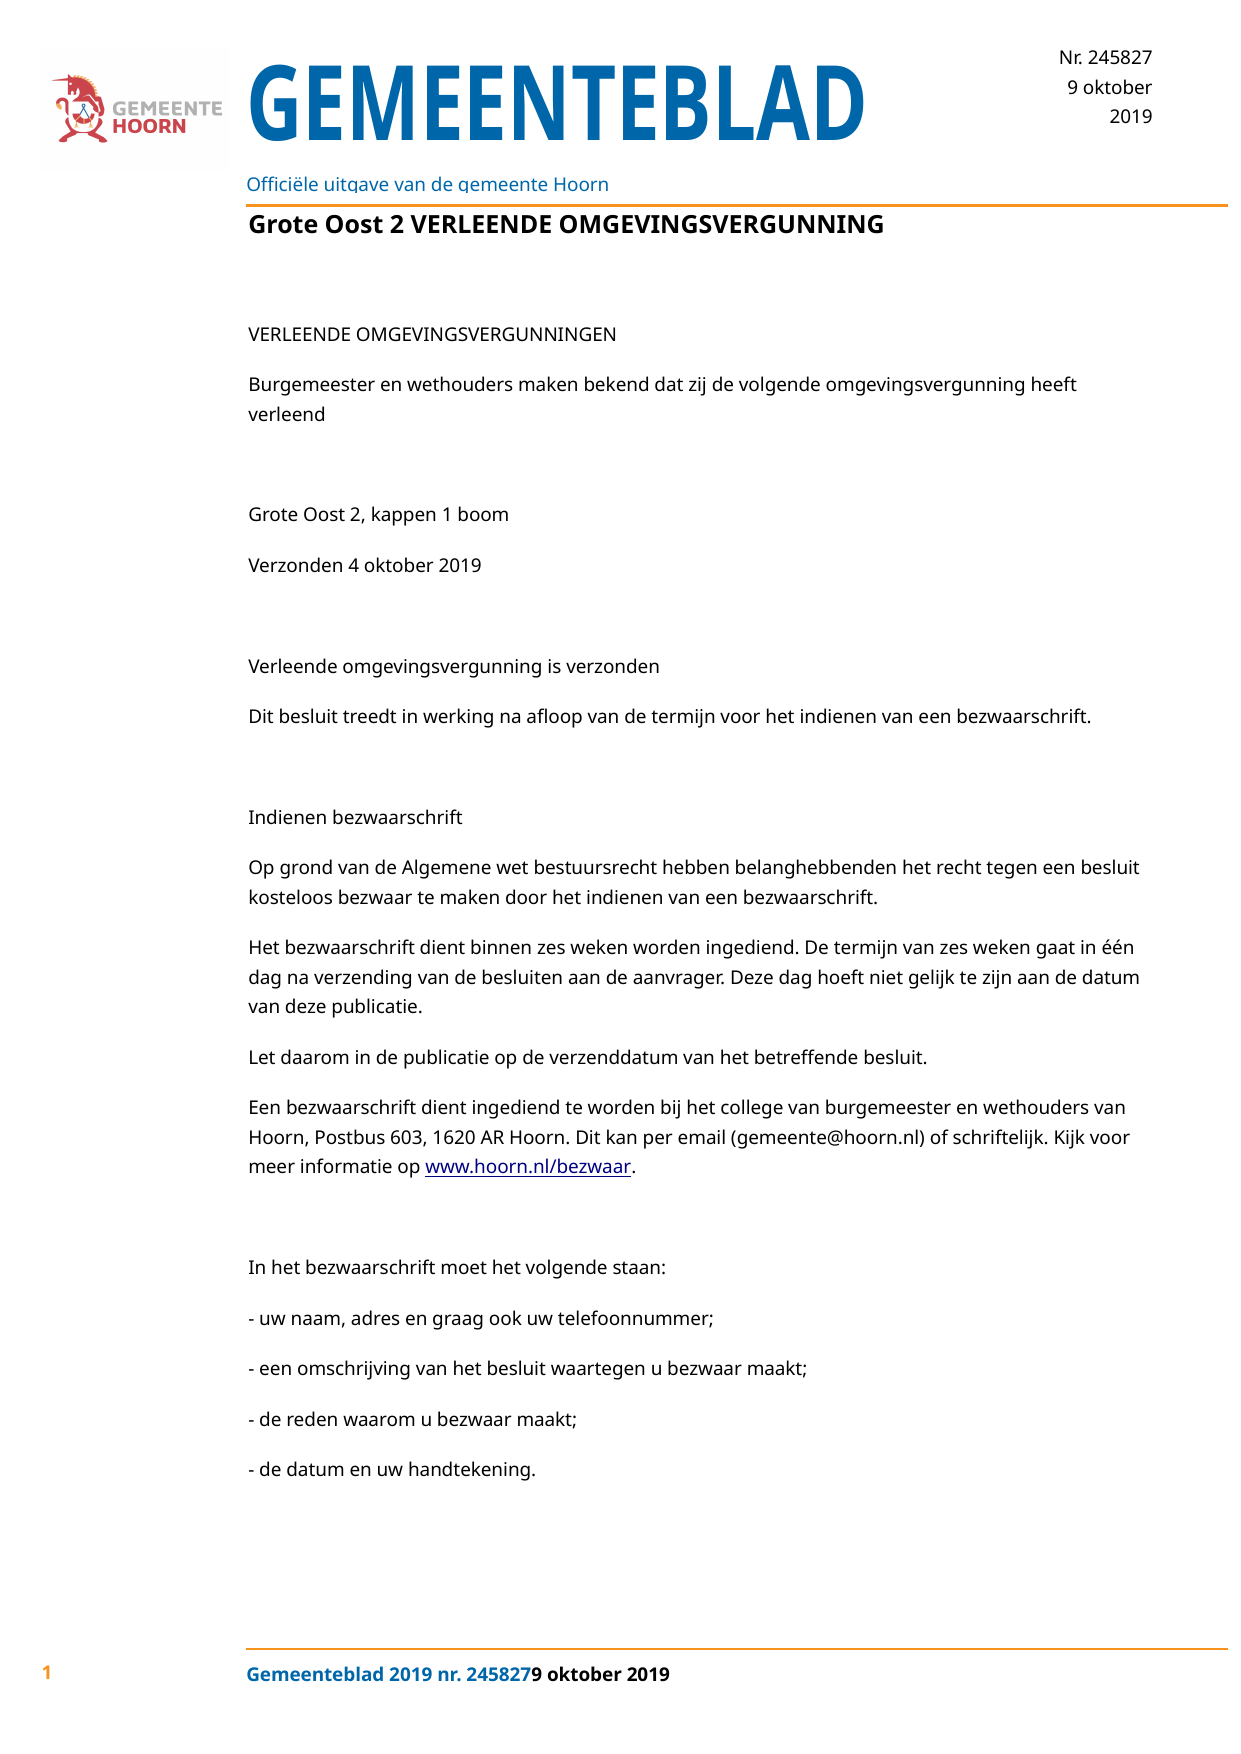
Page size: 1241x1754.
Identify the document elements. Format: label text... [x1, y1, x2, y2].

text Grote Oost 2 VERLEENDE OMGEVINGSVERGUNNING [248, 207, 1152, 241]
picture [41, 47, 231, 172]
text Dit besluit treedt in werking na afloop van de termijn voor het indienen van een bezwaarschrift. [248, 703, 1152, 729]
text - de reden waarom u bezwaar maakt; [248, 1406, 1152, 1431]
text In het bezwaarschrift moet het volgende staan: [248, 1254, 1152, 1280]
text Een bezwaarschrift dient ingediend te worden bij het college van burgemeester en wethouders van Hoorn, Postbus 603, 1620 AR Hoorn. Dit kan per email (gemeente@hoorn.nl) of schriftelijk. Kijk voor meer informatie op www.hoorn.nl/bezwaar. [248, 1094, 1152, 1179]
text - de datum en uw handtekening. [248, 1456, 1152, 1482]
text - uw naam, adres en graag ook uw telefoonnummer; [248, 1305, 1152, 1331]
text Grote Oost 2, kappen 1 boom [248, 502, 1152, 527]
text Let daarom in de publicatie op de verzenddatum van het betreffende besluit. [248, 1044, 1152, 1070]
text Verzonden 4 oktober 2019 [248, 552, 1152, 578]
text VERLEENDE OMGEVINGSVERGUNNINGEN [248, 321, 1152, 346]
text Indienen bezwaarschrift [248, 804, 1152, 830]
text Verleende omgevingsvergunning is verzonden [248, 653, 1152, 678]
text - een omschrijving van het besluit waartegen u bezwaar maakt; [248, 1355, 1152, 1381]
text Burgemeester en wethouders maken bekend dat zij de volgende omgevingsvergunning heeft verleend [248, 371, 1152, 426]
text Het bezwaarschrift dient binnen zes weken worden ingediend. De termijn van zes weken gaat in één dag na verzending van de besluiten aan de aanvrager. Deze dag hoeft niet gelijk te zijn aan de datum van deze publicatie. [248, 934, 1152, 1019]
text Op grond van de Algemene wet bestuursrecht hebben belanghebbenden het recht tegen een besluit kosteloos bezwaar te maken door het indienen van een bezwaarschrift. [248, 854, 1152, 910]
